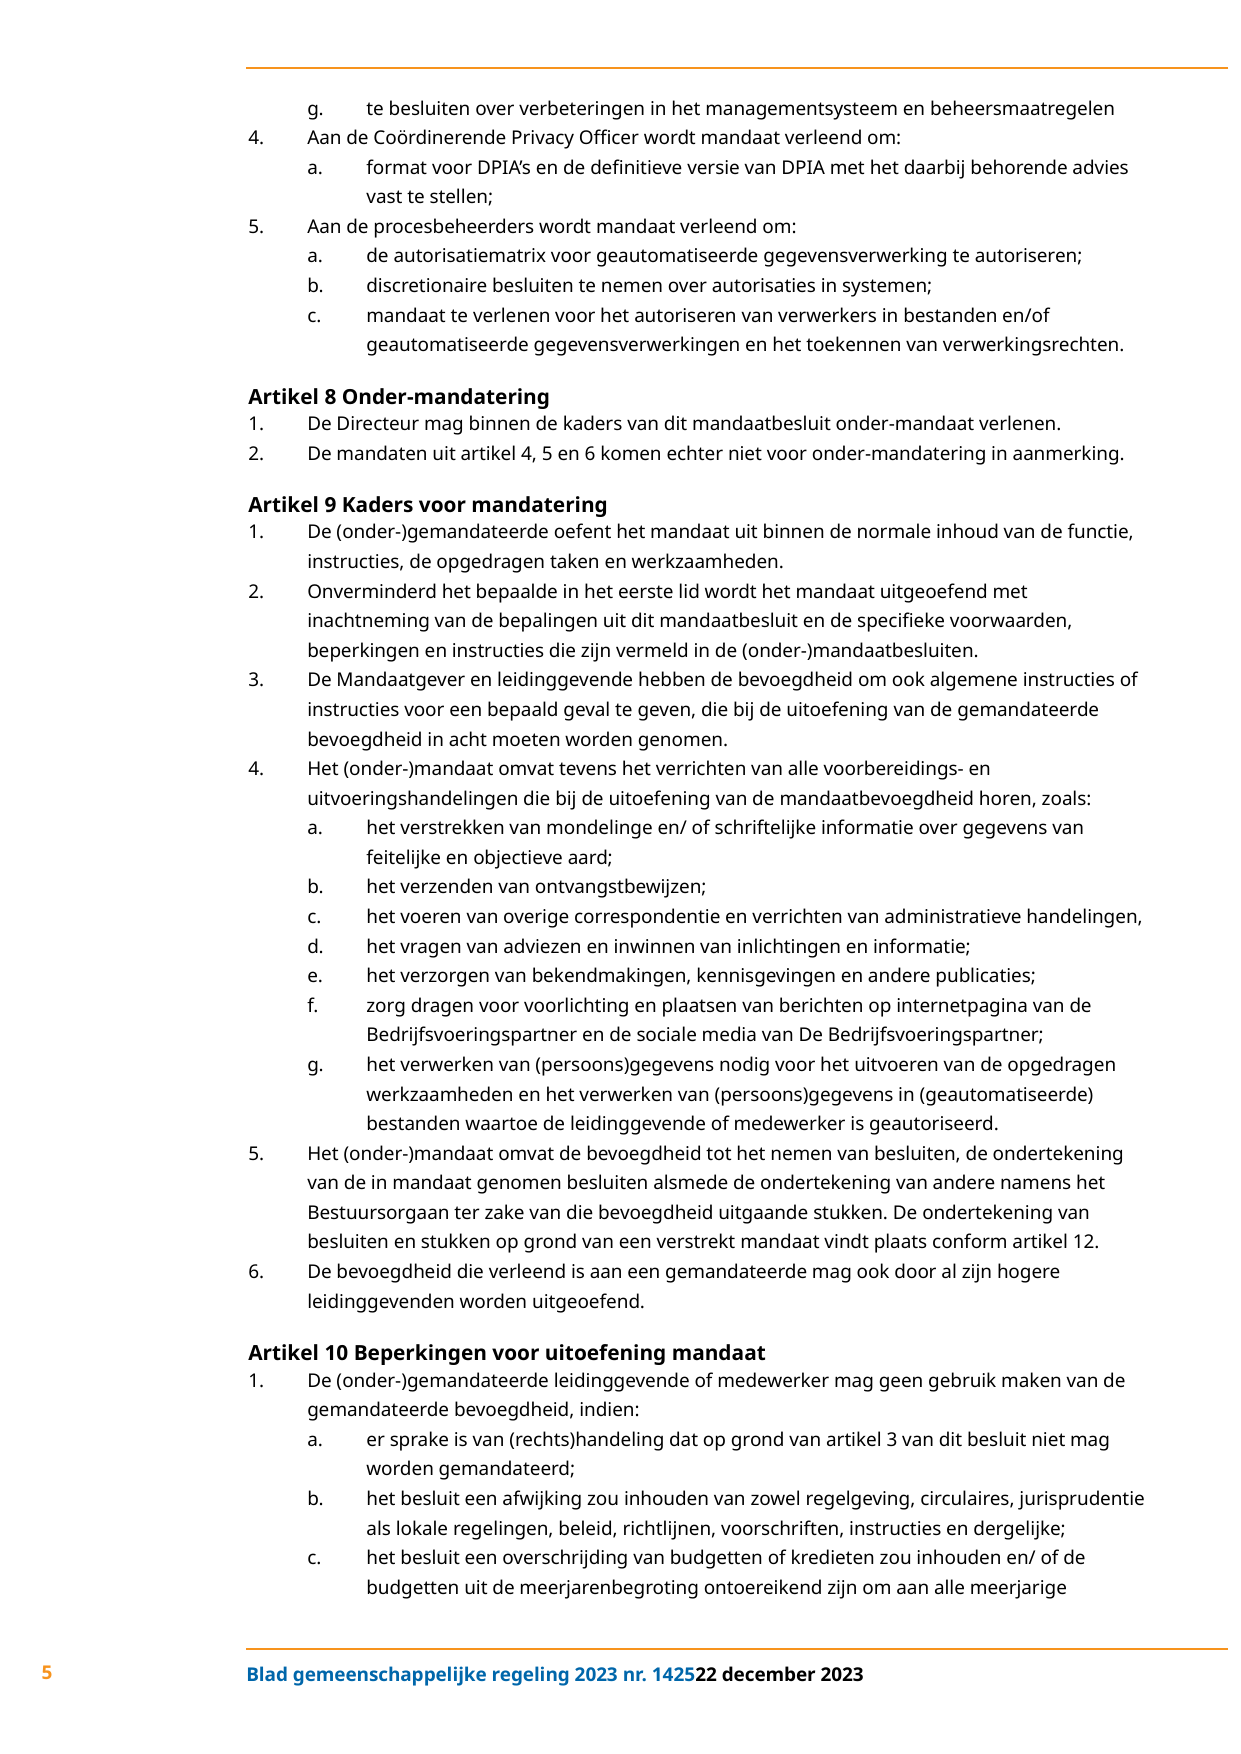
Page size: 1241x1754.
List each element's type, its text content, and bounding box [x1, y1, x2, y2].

text Artikel 9 Kaders voor mandatering [248, 490, 1152, 519]
list Aan de Coördinerende Privacy Officer wordt mandaat verleend om: [248, 124, 1152, 150]
list De (onder-)gemandateerde leidinggevende of medewerker mag geen gebruik maken van de gemandateerde bevoegdheid, indien: [248, 1367, 1152, 1422]
list de autorisatiematrix voor geautomatiseerde gegevensverwerking te autoriseren; [307, 243, 1152, 268]
list De Directeur mag binnen de kaders van dit mandaatbesluit onder-mandaat verlenen. [248, 410, 1152, 436]
list het verzorgen van bekendmakingen, kennisgevingen en andere publicaties; [307, 962, 1152, 988]
list het besluit een afwijking zou inhouden van zowel regelgeving, circulaires, jurisprudentie als lokale regelingen, beleid, richtlijnen, voorschriften, instructies en dergelijke; [307, 1485, 1152, 1540]
list Het (onder-)mandaat omvat tevens het verrichten van alle voorbereidings- en uitvoeringshandelingen die bij de uitoefening van de mandaatbevoegdheid horen, zoals: [248, 755, 1152, 811]
list discretionaire besluiten te nemen over autorisaties in systemen; [307, 272, 1152, 298]
list Onverminderd het bepaalde in het eerste lid wordt het mandaat uitgeoefend met inachtneming van de bepalingen uit dit mandaatbesluit en de specifieke voorwaarden, beperkingen en instructies die zijn vermeld in de (onder-)mandaatbesluiten. [248, 578, 1152, 663]
list De Mandaatgever en leidinggevende hebben de bevoegdheid om ook algemene instructies of instructies voor een bepaald geval te geven, die bij de uitoefening van de gemandateerde bevoegdheid in acht moeten worden genomen. [248, 667, 1152, 752]
list het vragen van adviezen en inwinnen van inlichtingen en informatie; [307, 933, 1152, 959]
list Het (onder-)mandaat omvat de bevoegdheid tot het nemen van besluiten, de ondertekening van de in mandaat genomen besluiten alsmede de ondertekening van andere namens het Bestuursorgaan ter zake van die bevoegdheid uitgaande stukken. De ondertekening van besluiten en stukken op grond van een verstrekt mandaat vindt plaats conform artikel 12. [248, 1140, 1152, 1254]
list format voor DPIA’s en de definitieve versie van DPIA met het daarbij behorende advies vast te stellen; [307, 154, 1152, 209]
list het verwerken van (persoons)gegevens nodig voor het uitvoeren van de opgedragen werkzaamheden en het verwerken van (persoons)gegevens in (geautomatiseerde) bestanden waartoe de leidinggevende of medewerker is geautoriseerd. [307, 1051, 1152, 1136]
list het besluit een overschrijding van budgetten of kredieten zou inhouden en/ of de budgetten uit de meerjarenbegroting ontoereikend zijn om aan alle meerjarige [307, 1544, 1152, 1599]
list te besluiten over verbeteringen in het managementsysteem en beheersmaatregelen [307, 95, 1152, 121]
picture [41, 47, 231, 172]
list mandaat te verlenen voor het autoriseren van verwerkers in bestanden en/of geautomatiseerde gegevensverwerkingen en het toekennen van verwerkingsrechten. [307, 302, 1152, 357]
text Artikel 10 Beperkingen voor uitoefening mandaat [248, 1338, 1152, 1367]
list De mandaten uit artikel 4, 5 en 6 komen echter niet voor onder-mandatering in aanmerking. [248, 440, 1152, 466]
list het voeren van overige correspondentie en verrichten van administratieve handelingen, [307, 903, 1152, 929]
list het verstrekken van mondelinge en/ of schriftelijke informatie over gegevens van feitelijke en objectieve aard; [307, 814, 1152, 870]
list zorg dragen voor voorlichting en plaatsen van berichten op internetpagina van de Bedrijfsvoeringspartner en de sociale media van De Bedrijfsvoeringspartner; [307, 992, 1152, 1047]
text Artikel 8 Onder-mandatering [248, 382, 1152, 410]
list er sprake is van (rechts)handeling dat op grond van artikel 3 van dit besluit niet mag worden gemandateerd; [307, 1426, 1152, 1481]
list het verzenden van ontvangstbewijzen; [307, 874, 1152, 899]
list De bevoegdheid die verleend is aan een gemandateerde mag ook door al zijn hogere leidinggevenden worden uitgeoefend. [248, 1258, 1152, 1314]
list De (onder-)gemandateerde oefent het mandaat uit binnen de normale inhoud van de functie, instructies, de opgedragen taken en werkzaamheden. [248, 519, 1152, 574]
list Aan de procesbeheerders wordt mandaat verleend om: [248, 213, 1152, 239]
